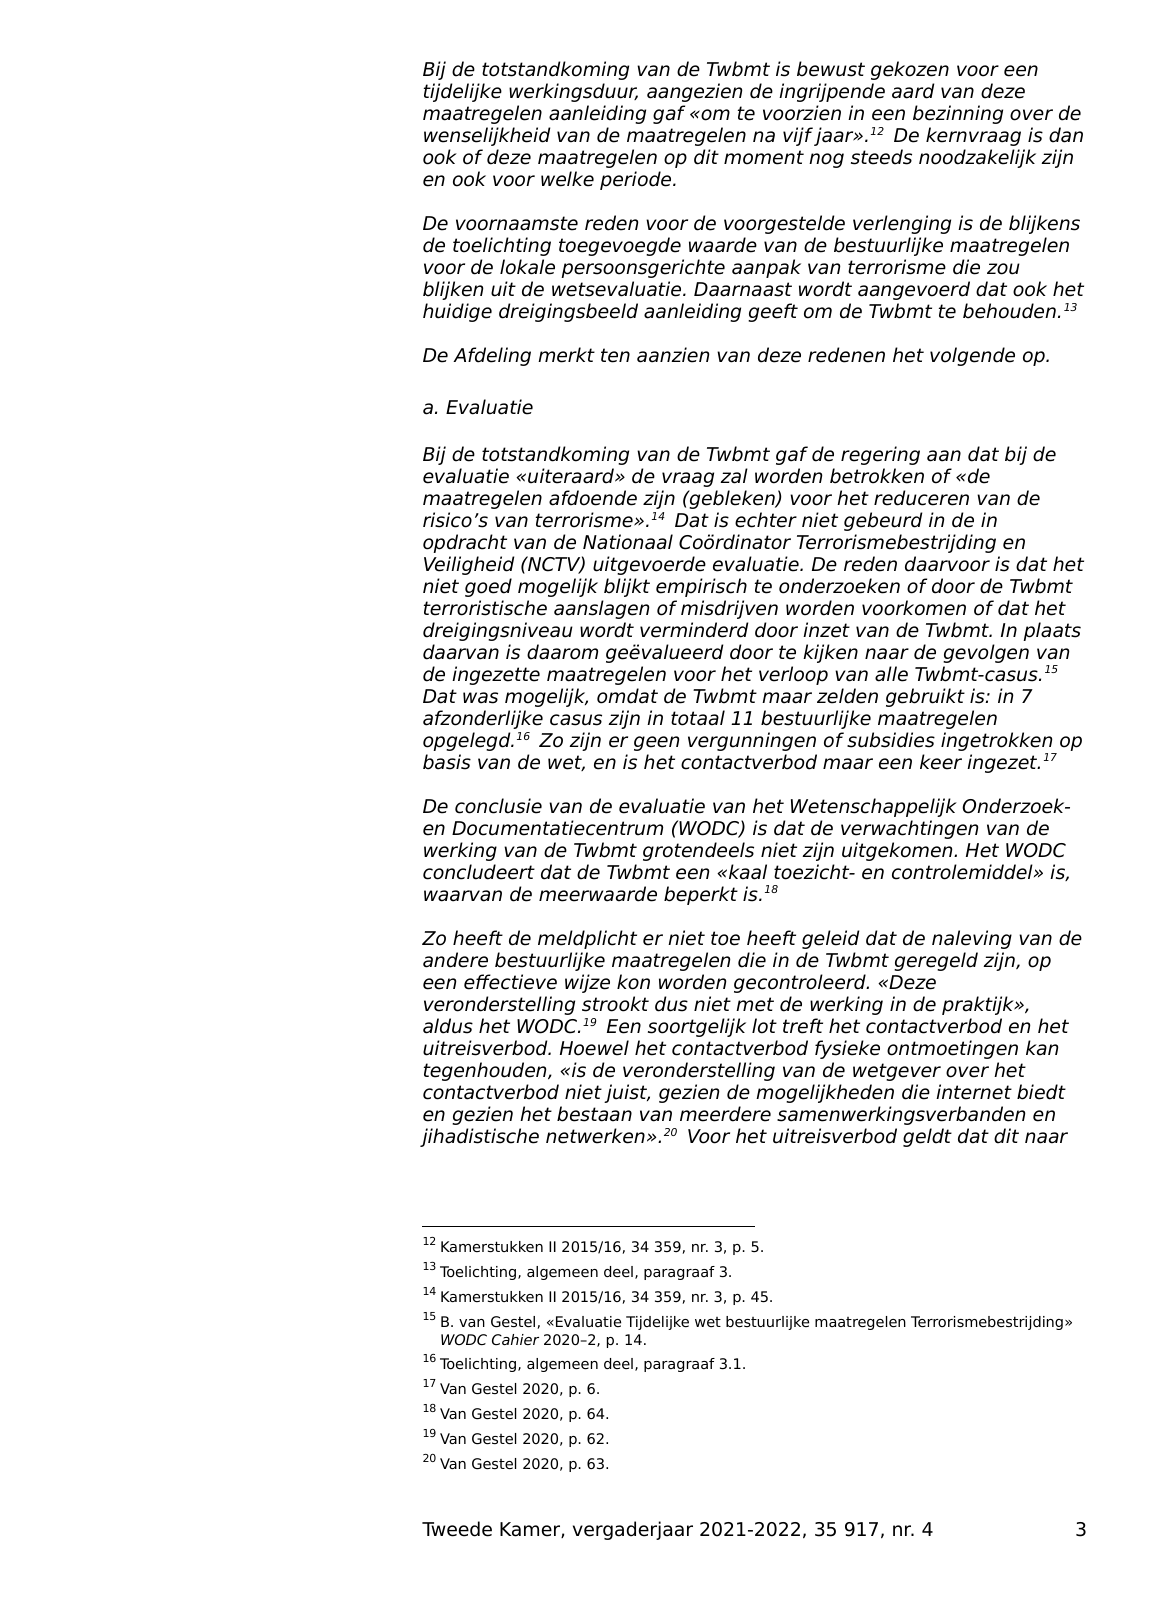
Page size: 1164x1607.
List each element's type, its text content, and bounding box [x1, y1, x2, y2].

subtitle a. Evaluatie [422, 397, 1087, 419]
text Van Gestel 2020, p. 63. [422, 1452, 1087, 1474]
text De conclusie van de evaluatie van het Wetenschappelijk Onderzoek- en Documentatiecentrum (WODC) is dat de verwachtingen van de werking van de Twbmt grotendeels niet zijn uitgekomen. Het WODC concludeert dat de Twbmt een «kaal toezicht- en controlemiddel» is, waarvan de meerwaarde beperkt is. [422, 796, 1087, 906]
text Van Gestel 2020, p. 6. [422, 1377, 1087, 1399]
text De Afdeling merkt ten aanzien van deze redenen het volgende op. [422, 345, 1087, 367]
text Zo heeft de meldplicht er niet toe heeft geleid dat de naleving van de andere bestuurlijke maatregelen die in de Twbmt geregeld zijn, op een effectieve wijze kon worden gecontroleerd. «Deze veronderstelling strookt dus niet met de werking in de praktijk», aldus het WODC. Een soortgelijk lot treft het contactverbod en het uitreisverbod. Hoewel het contactverbod fysieke ontmoetingen kan tegenhouden, «is de veronderstelling van de wetgever over het contactverbod niet juist, gezien de mogelijkheden die internet biedt en gezien het bestaan van meerdere samenwerkingsverbanden en jihadistische netwerken». Voor het uitreisverbod geldt dat dit naar [422, 928, 1087, 1148]
text Toelichting, algemeen deel, paragraaf 3. [422, 1260, 1087, 1282]
text Bij de totstandkoming van de Twbmt gaf de regering aan dat bij de evaluatie «uiteraard» de vraag zal worden betrokken of «de maatregelen afdoende zijn (gebleken) voor het reduceren van de risico’s van terrorisme». Dat is echter niet gebeurd in de in opdracht van de Nationaal Coördinator Terrorismebestrijding en Veiligheid (NCTV) uitgevoerde evaluatie. De reden daarvoor is dat het niet goed mogelijk blijkt empirisch te onderzoeken of door de Twbmt terroristische aanslagen of misdrijven worden voorkomen of dat het dreigingsniveau wordt verminderd door inzet van de Twbmt. In plaats daarvan is daarom geëvalueerd door te kijken naar de gevolgen van de ingezette maatregelen voor het verloop van alle Twbmt-casus. Dat was mogelijk, omdat de Twbmt maar zelden gebruikt is: in 7 afzonderlijke casus zijn in totaal 11 bestuurlijke maatregelen opgelegd. Zo zijn er geen vergunningen of subsidies ingetrokken op basis van de wet, en is het contactverbod maar een keer ingezet. [422, 444, 1087, 774]
text Van Gestel 2020, p. 62. [422, 1427, 1087, 1449]
text De voornaamste reden voor de voorgestelde verlenging is de blijkens de toelichting toegevoegde waarde van de bestuurlijke maatregelen voor de lokale persoonsgerichte aanpak van terrorisme die zou blijken uit de wetsevaluatie. Daarnaast wordt aangevoerd dat ook het huidige dreigingsbeeld aanleiding geeft om de Twbmt te behouden. [422, 213, 1087, 323]
text Kamerstukken II 2015/16, 34 359, nr. 3, p. 5. [422, 1235, 1087, 1257]
text Bij de totstandkoming van de Twbmt is bewust gekozen voor een tijdelijke werkingsduur, aangezien de ingrijpende aard van deze maatregelen aanleiding gaf «om te voorzien in een bezinning over de wenselijkheid van de maatregelen na vijf jaar». De kernvraag is dan ook of deze maatregelen op dit moment nog steeds noodzakelijk zijn en ook voor welke periode. [422, 59, 1087, 191]
text Kamerstukken II 2015/16, 34 359, nr. 3, p. 45. [422, 1285, 1087, 1307]
text Toelichting, algemeen deel, paragraaf 3.1. [422, 1352, 1087, 1374]
text Van Gestel 2020, p. 64. [422, 1402, 1087, 1424]
text B. van Gestel, «Evaluatie Tijdelijke wet bestuurlijke maatregelen Terrorismebestrijding» WODC Cahier 2020–2, p. 14. [422, 1310, 1087, 1349]
